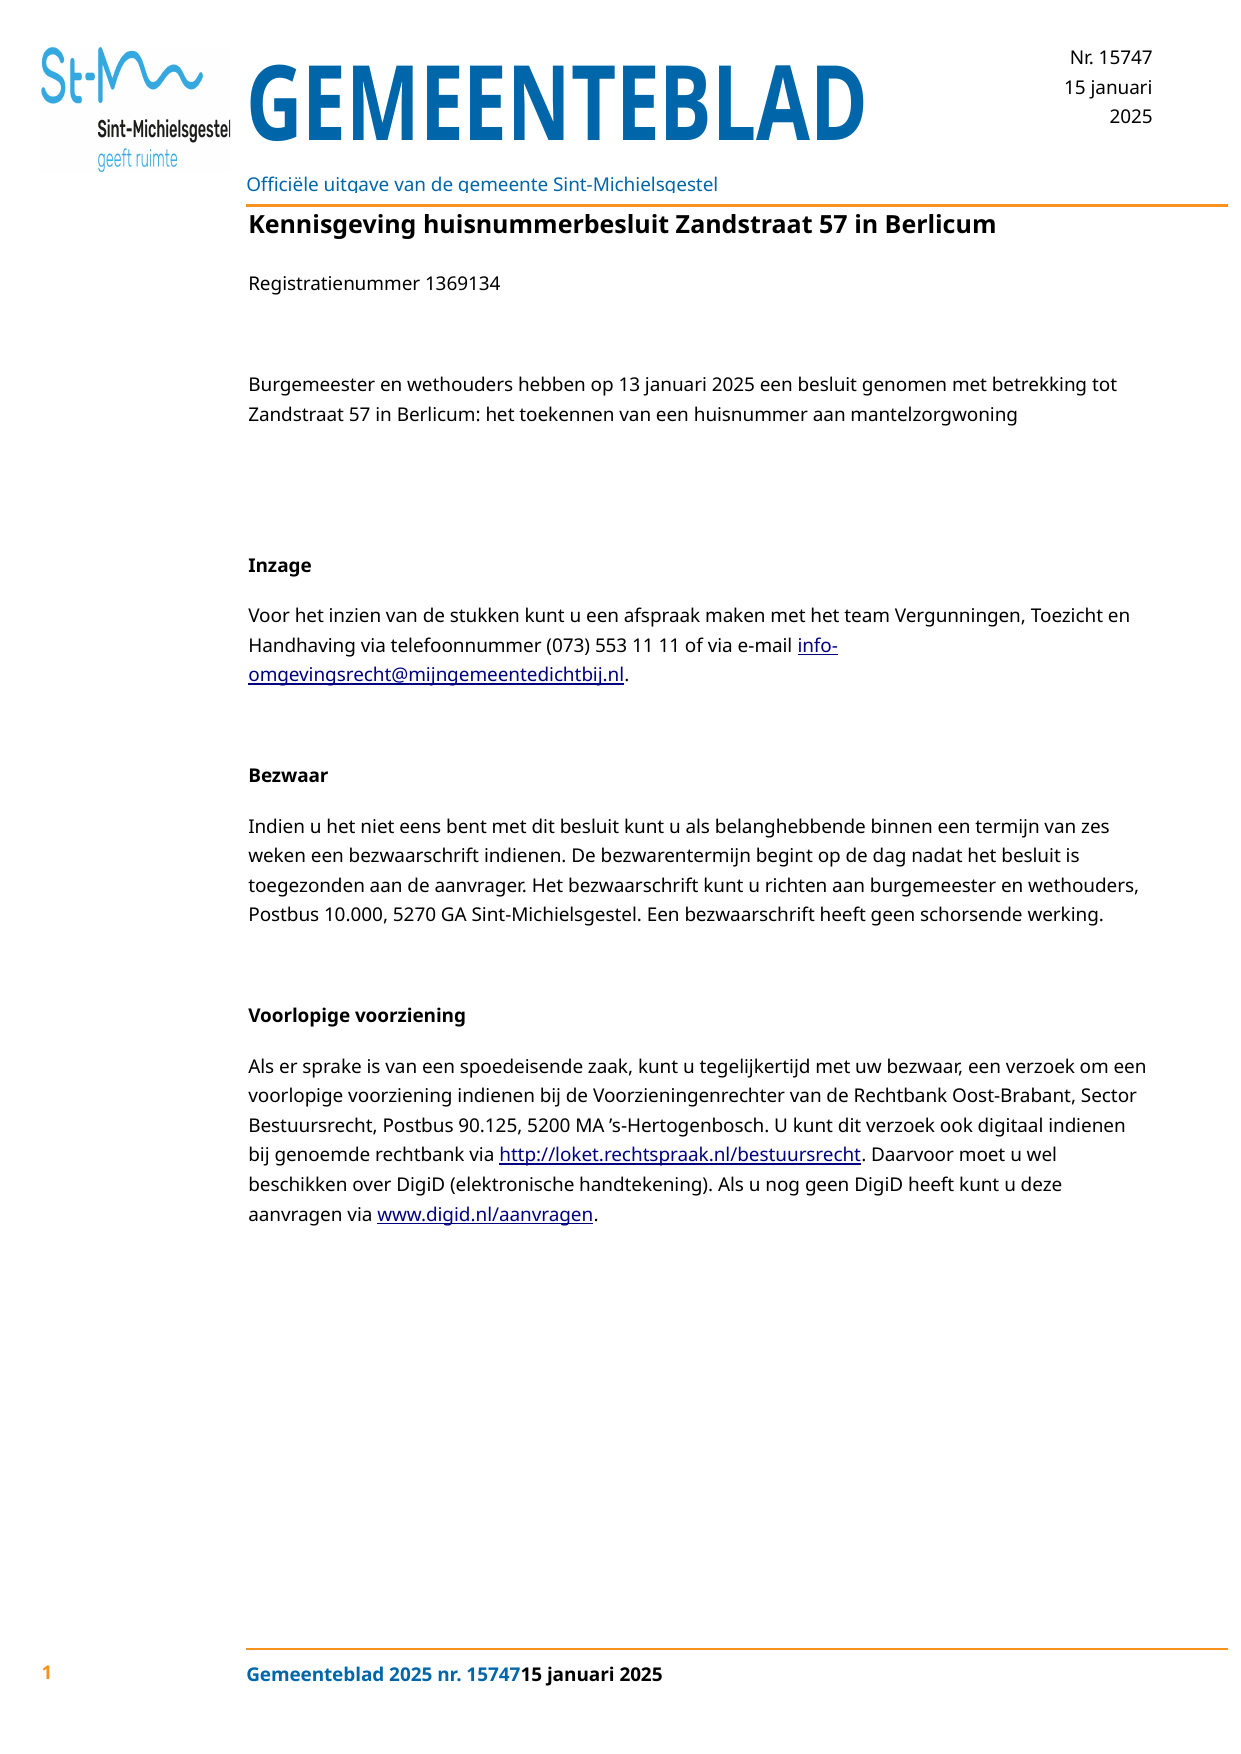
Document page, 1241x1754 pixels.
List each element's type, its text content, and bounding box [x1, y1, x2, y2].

text Indien u het niet eens bent met dit besluit kunt u als belanghebbende binnen een termijn van zes weken een bezwaarschrift indienen. De bezwarentermijn begint op de dag nadat het besluit is toegezonden aan de aanvrager. Het bezwaarschrift kunt u richten aan burgemeester en wethouders, Postbus 10.000, 5270 GA Sint-Michielsgestel. Een bezwaarschrift heeft geen schorsende werking. [248, 813, 1152, 927]
text Voor het inzien van de stukken kunt u een afspraak maken met het team Vergunningen, Toezicht en Handhaving via telefoonnummer (073) 553 11 11 of via e-mail info-omgevingsrecht@mijngemeentedichtbij.nl. [248, 602, 1152, 687]
text Registratienummer 1369134 [248, 270, 1152, 296]
text Als er sprake is van een spoedeisende zaak, kunt u tegelijkertijd met uw bezwaar, een verzoek om een voorlopige voorziening indienen bij de Voorzieningenrechter van de Rechtbank Oost-Brabant, Sector Bestuursrecht, Postbus 90.125, 5200 MA ’s-Hertogenbosch. U kunt dit verzoek ook digitaal indienen bij genoemde rechtbank via http://loket.rechtspraak.nl/bestuursrecht. Daarvoor moet u wel beschikken over DigiD (elektronische handtekening). Als u nog geen DigiD heeft kunt u deze aanvragen via www.digid.nl/aanvragen. [248, 1053, 1152, 1226]
text Voorlopige voorziening [248, 1002, 1152, 1028]
text Burgemeester en wethouders hebben op 13 januari 2025 een besluit genomen met betrekking tot Zandstraat 57 in Berlicum: het toekennen van een huisnummer aan mantelzorgwoning [248, 371, 1152, 426]
picture [41, 47, 231, 172]
text Inzage [248, 552, 1152, 578]
text Kennisgeving huisnummerbesluit Zandstraat 57 in Berlicum [248, 207, 1152, 241]
text Bezwaar [248, 762, 1152, 788]
